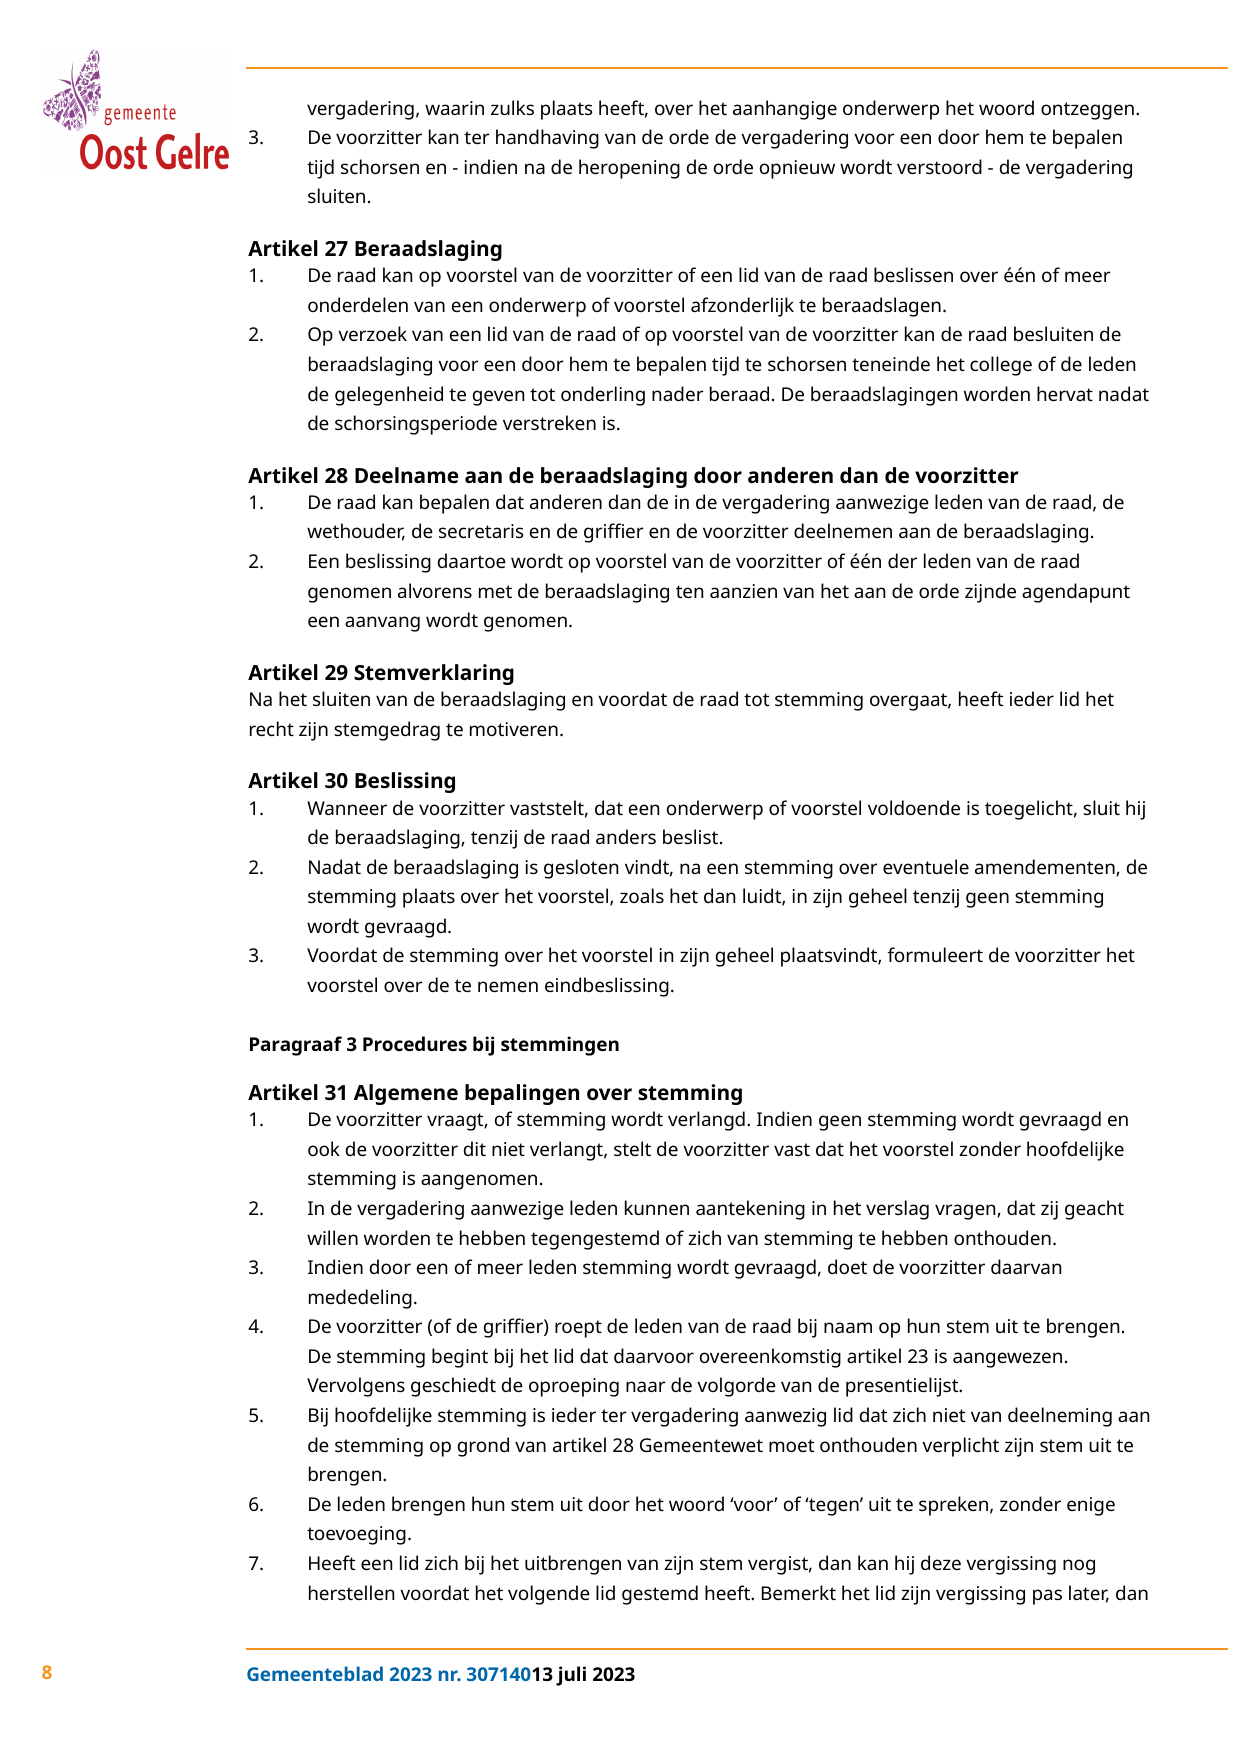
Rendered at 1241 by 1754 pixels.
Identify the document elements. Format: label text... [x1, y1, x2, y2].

text Artikel 31 Algemene bepalingen over stemming [248, 1078, 1152, 1106]
list Voordat de stemming over het voorstel in zijn geheel plaatsvindt, formuleert de voorzitter het voorstel over de te nemen eindbeslissing. [248, 943, 1152, 998]
list Een beslissing daartoe wordt op voorstel van de voorzitter of één der leden van de raad genomen alvorens met de beraadslaging ten aanzien van het aan de orde zijnde agendapunt een aanvang wordt genomen. [248, 548, 1152, 633]
list Op verzoek van een lid van de raad of op voorstel van de voorzitter kan de raad besluiten de beraadslaging voor een door hem te bepalen tijd te schorsen teneinde het college of de leden de gelegenheid te geven tot onderling nader beraad. De beraadslagingen worden hervat nadat de schorsingsperiode verstreken is. [248, 322, 1152, 436]
text Paragraaf 3 Procedures bij stemmingen [248, 1031, 1152, 1057]
picture [41, 47, 231, 172]
list De raad kan bepalen dat anderen dan de in de vergadering aanwezige leden van de raad, de wethouder, de secretaris en de griffier en de voorzitter deelnemen aan de beraadslaging. [248, 489, 1152, 544]
text Artikel 29 Stemverklaring [248, 658, 1152, 686]
list De raad kan op voorstel van de voorzitter of een lid van de raad beslissen over één of meer onderdelen van een onderwerp of voorstel afzonderlijk te beraadslagen. [248, 262, 1152, 318]
list In de vergadering aanwezige leden kunnen aantekening in het verslag vragen, dat zij geacht willen worden te hebben tegengestemd of zich van stemming te hebben onthouden. [248, 1195, 1152, 1251]
text Artikel 27 Beraadslaging [248, 234, 1152, 262]
text Na het sluiten van de beraadslaging en voordat de raad tot stemming overgaat, heeft ieder lid het recht zijn stemgedrag te motiveren. [248, 686, 1152, 742]
text Artikel 30 Beslissing [248, 766, 1152, 795]
list Wanneer de voorzitter vaststelt, dat een onderwerp of voorstel voldoende is toegelicht, sluit hij de beraadslaging, tenzij de raad anders beslist. [248, 795, 1152, 850]
list De voorzitter vraagt, of stemming wordt verlangd. Indien geen stemming wordt gevraagd en ook de voorzitter dit niet verlangt, stelt de voorzitter vast dat het voorstel zonder hoofdelijke stemming is aangenomen. [248, 1106, 1152, 1191]
list Nadat de beraadslaging is gesloten vindt, na een stemming over eventuele amendementen, de stemming plaats over het voorstel, zoals het dan luidt, in zijn geheel tenzij geen stemming wordt gevraagd. [248, 854, 1152, 939]
list De leden brengen hun stem uit door het woord ‘voor’ of ‘tegen’ uit te spreken, zonder enige toevoeging. [248, 1491, 1152, 1546]
list vergadering, waarin zulks plaats heeft, over het aanhangige onderwerp het woord ontzeggen. [248, 95, 1152, 121]
list De voorzitter (of de griffier) roept de leden van de raad bij naam op hun stem uit te brengen. De stemming begint bij het lid dat daarvoor overeenkomstig artikel 23 is aangewezen. Vervolgens geschiedt de oproeping naar de volgorde van de presentielijst. [248, 1313, 1152, 1398]
list Heeft een lid zich bij het uitbrengen van zijn stem vergist, dan kan hij deze vergissing nog herstellen voordat het volgende lid gestemd heeft. Bemerkt het lid zijn vergissing pas later, dan [248, 1550, 1152, 1606]
text Artikel 28 Deelname aan de beraadslaging door anderen dan de voorzitter [248, 461, 1152, 489]
list Indien door een of meer leden stemming wordt gevraagd, doet de voorzitter daarvan mededeling. [248, 1254, 1152, 1310]
list Bij hoofdelijke stemming is ieder ter vergadering aanwezig lid dat zich niet van deelneming aan de stemming op grond van artikel 28 Gemeentewet moet onthouden verplicht zijn stem uit te brengen. [248, 1402, 1152, 1487]
list De voorzitter kan ter handhaving van de orde de vergadering voor een door hem te bepalen tijd schorsen en - indien na de heropening de orde opnieuw wordt verstoord - de vergadering sluiten. [248, 124, 1152, 209]
